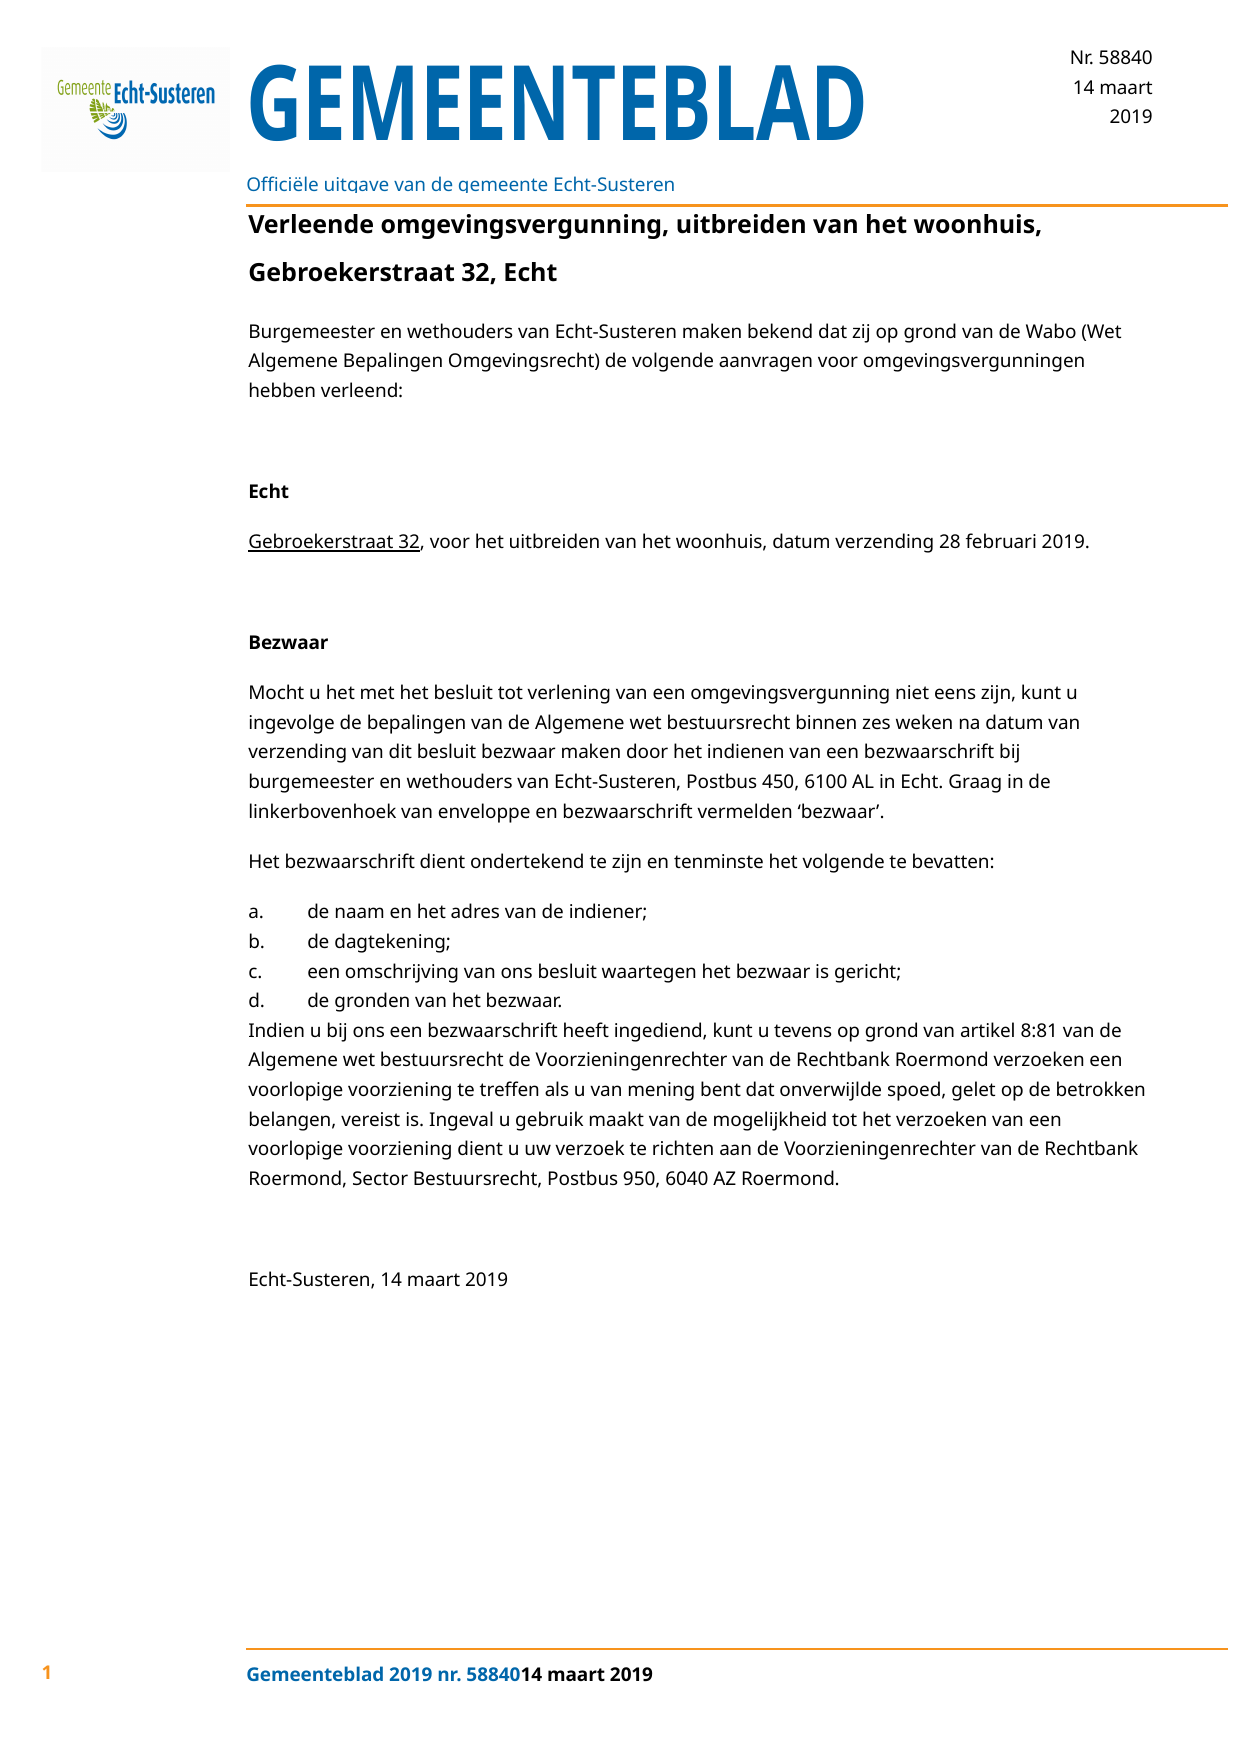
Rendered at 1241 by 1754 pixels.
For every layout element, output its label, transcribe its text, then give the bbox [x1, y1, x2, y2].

text Indien u bij ons een bezwaarschrift heeft ingediend, kunt u tevens op grond van artikel 8:81 van de Algemene wet bestuursrecht de Voorzieningenrechter van de Rechtbank Roermond verzoeken een voorlopige voorziening te treffen als u van mening bent dat onverwijlde spoed, gelet op de betrokken belangen, vereist is. Ingeval u gebruik maakt van de mogelijkheid tot het verzoeken van een voorlopige voorziening dient u uw verzoek te richten aan de Voorzieningenrechter van de Rechtbank Roermond, Sector Bestuursrecht, Postbus 950, 6040 AZ Roermond. [248, 1017, 1152, 1191]
list de naam en het adres van de indiener; [248, 899, 1152, 924]
text Echt [248, 478, 1152, 504]
text Verleende omgevingsvergunning, uitbreiden van het woonhuis, Gebroekerstraat 32, Echt [248, 207, 1152, 288]
text Het bezwaarschrift dient ondertekend te zijn en tenminste het volgende te bevatten: [248, 848, 1152, 874]
text Bezwaar [248, 629, 1152, 655]
text Echt-Susteren, 14 maart 2019 [248, 1266, 1152, 1292]
text Burgemeester en wethouders van Echt-Susteren maken bekend dat zij op grond van de Wabo (Wet Algemene Bepalingen Omgevingsrecht) de volgende aanvragen voor omgevingsvergunningen hebben verleend: [248, 318, 1152, 403]
list een omschrijving van ons besluit waartegen het bezwaar is gericht; [248, 958, 1152, 984]
picture [41, 47, 231, 172]
text Mocht u het met het besluit tot verlening van een omgevingsvergunning niet eens zijn, kunt u ingevolge de bepalingen van de Algemene wet bestuursrecht binnen zes weken na datum van verzending van dit besluit bezwaar maken door het indienen van een bezwaarschrift bij burgemeester en wethouders van Echt-Susteren, Postbus 450, 6100 AL in Echt. Graag in de linkerbovenhoek van enveloppe en bezwaarschrift vermelden ‘bezwaar’. [248, 679, 1152, 824]
text Gebroekerstraat 32, voor het uitbreiden van het woonhuis, datum verzending 28 februari 2019. [248, 528, 1152, 554]
list de gronden van het bezwaar. [248, 987, 1152, 1013]
list de dagtekening; [248, 928, 1152, 954]
